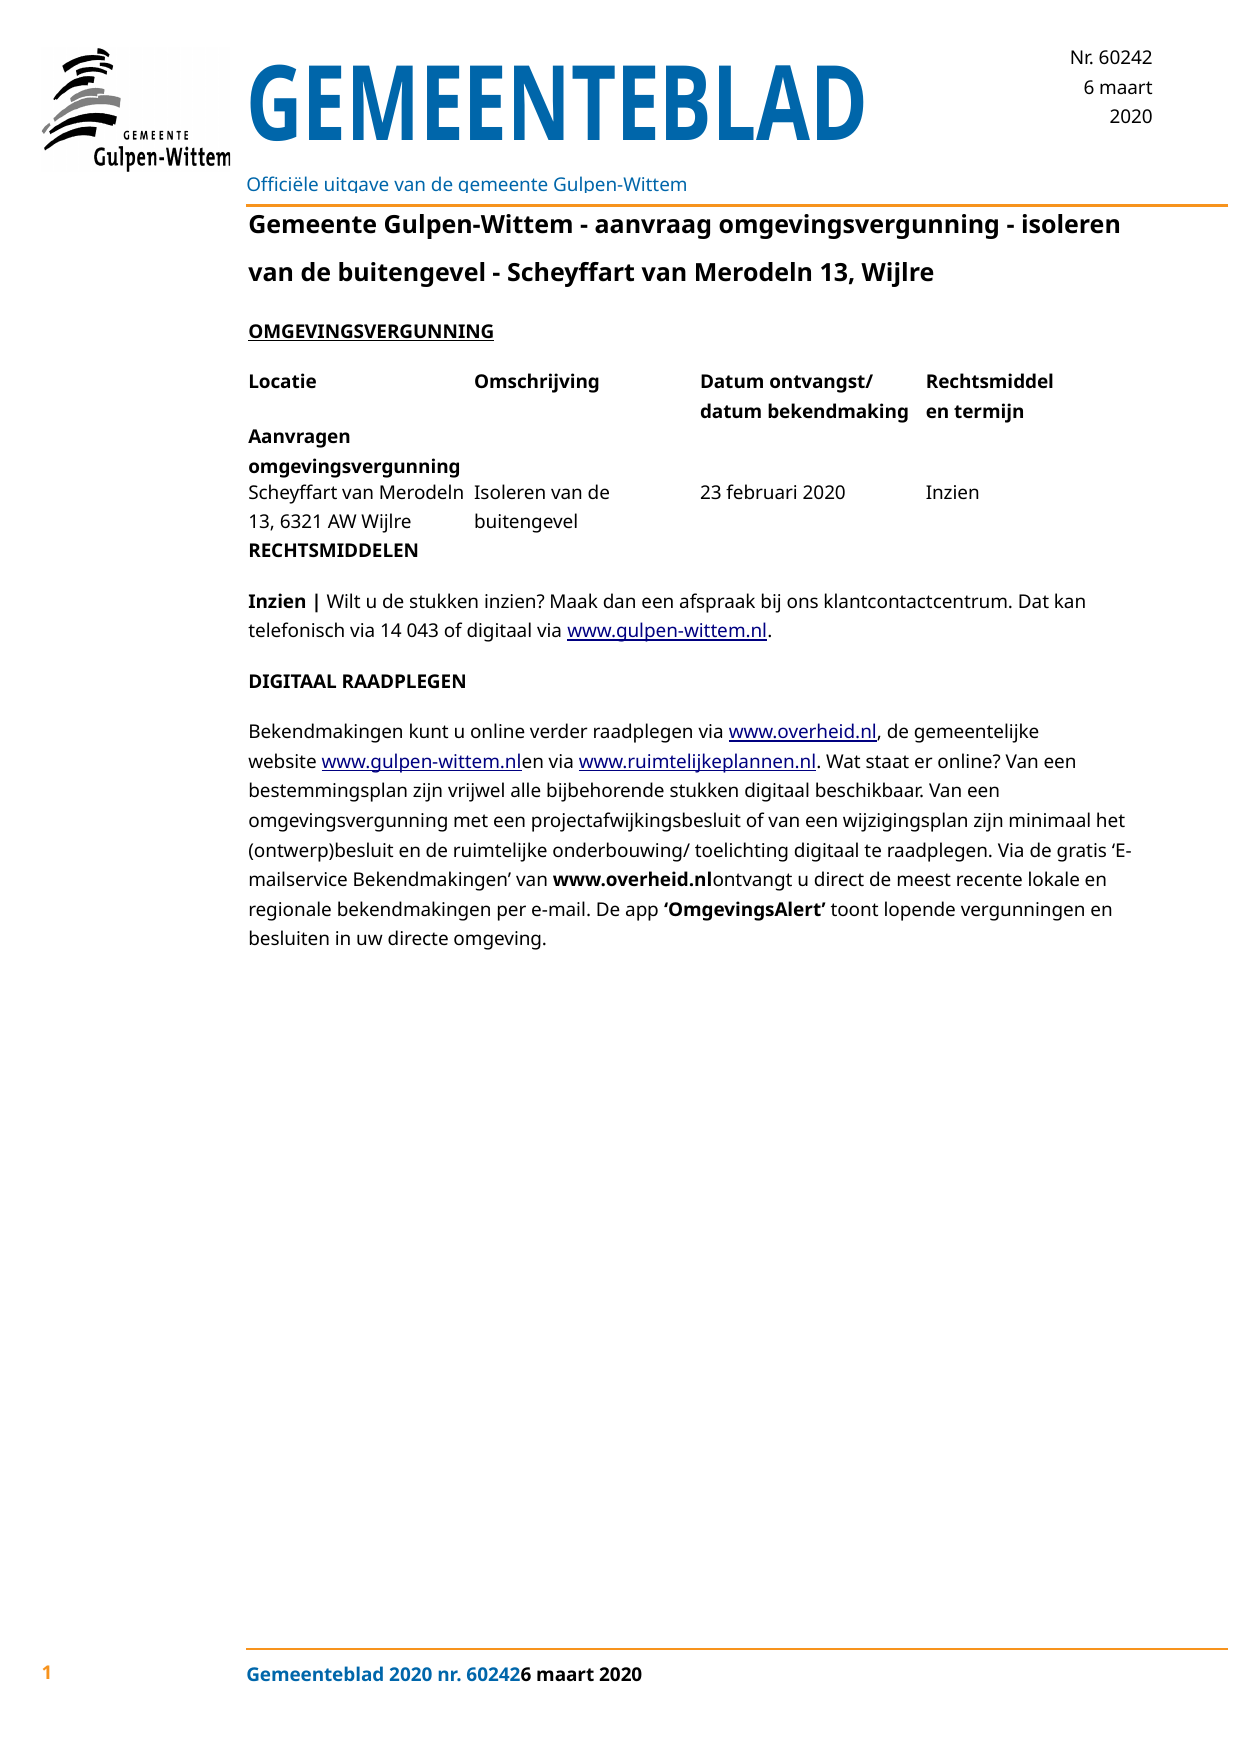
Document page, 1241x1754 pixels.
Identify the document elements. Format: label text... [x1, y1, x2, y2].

table_header Rechtsmiddel en termijn [926, 369, 1152, 424]
table_header Omschrijving [474, 369, 700, 424]
table_header Locatie [248, 369, 474, 424]
table_cell Aanvragen omgevingsvergunning [248, 424, 474, 479]
table_cell 23 februari 2020 [700, 479, 926, 534]
text Inzien | Wilt u de stukken inzien? Maak dan een afspraak bij ons klantcontactcentrum. Dat kan telefonisch via 14 043 of digitaal via www.gulpen-wittem.nl. [248, 588, 1152, 643]
text Bekendmakingen kunt u online verder raadplegen via www.overheid.nl, de gemeentelijke website www.gulpen-wittem.nlen via www.ruimtelijkeplannen.nl. Wat staat er online? Van een bestemmingsplan zijn vrijwel alle bijbehorende stukken digitaal beschikbaar. Van een omgevingsvergunning met een projectafwijkingsbesluit of van een wijzigingsplan zijn minimaal het (ontwerp)besluit en de ruimtelijke onderbouwing/ toelichting digitaal te raadplegen. Via de gratis ‘E-mailservice Bekendmakingen’ van www.overheid.nlontvangt u direct de meest recente lokale en regionale bekendmakingen per e-mail. De app ‘OmgevingsAlert’ toont lopende vergunningen en besluiten in uw directe omgeving. [248, 718, 1152, 951]
text DIGITAAL RAADPLEGEN [248, 668, 1152, 694]
picture [41, 47, 231, 172]
text OMGEVINGSVERGUNNING [248, 318, 1152, 344]
table_cell Inzien [926, 479, 1152, 534]
text RECHTSMIDDELEN [248, 538, 1152, 563]
table_cell [926, 424, 1152, 479]
text Gemeente Gulpen-Wittem - aanvraag omgevingsvergunning - isoleren van de buitengevel - Scheyffart van Merodeln 13, Wijlre [248, 207, 1152, 288]
table_cell Isoleren van de buitengevel [474, 479, 700, 534]
table_header Datum ontvangst/ datum bekendmaking [700, 369, 926, 424]
table_cell Scheyffart van Merodeln 13, 6321 AW Wijlre [248, 479, 474, 534]
table_cell [700, 424, 926, 479]
table_cell [474, 424, 700, 479]
